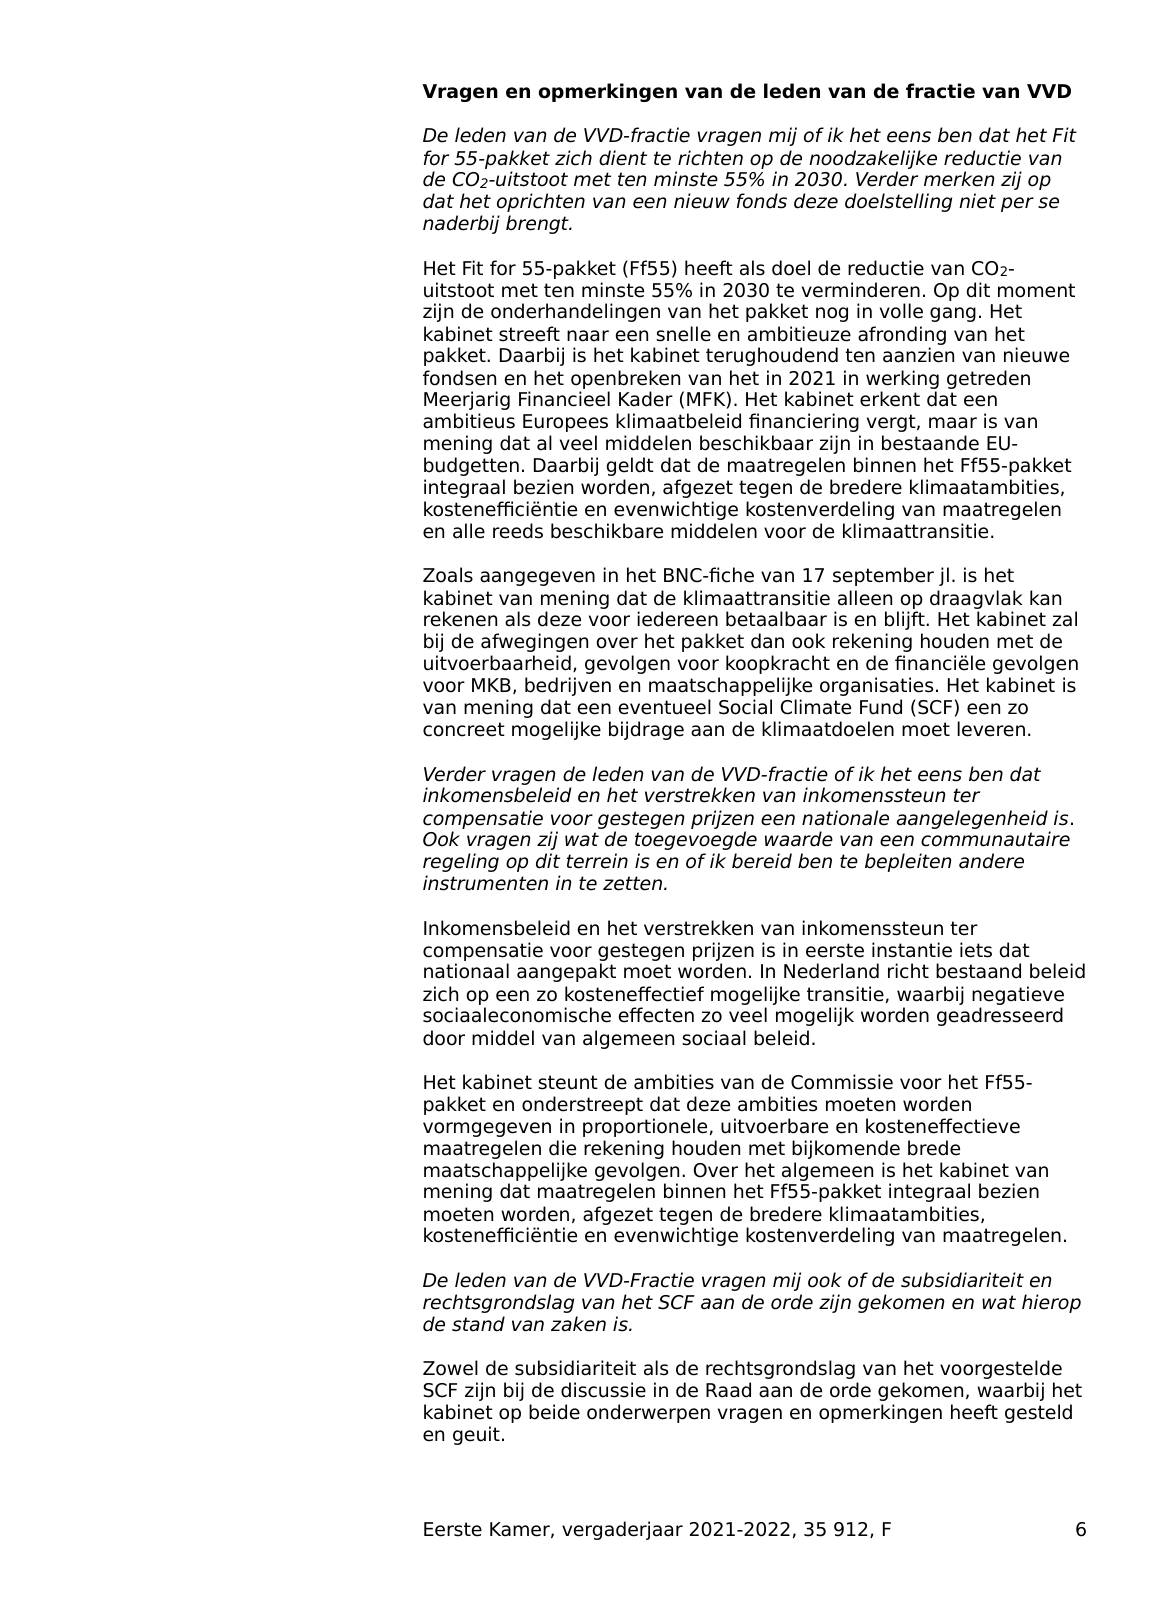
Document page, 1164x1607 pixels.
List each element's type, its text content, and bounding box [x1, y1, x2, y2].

text Het Fit for 55-pakket (Ff55) heeft als doel de reductie van CO2-uitstoot met ten minste 55% in 2030 te verminderen. Op dit moment zijn de onderhandelingen van het pakket nog in volle gang. Het kabinet streeft naar een snelle en ambitieuze afronding van het pakket. Daarbij is het kabinet terughoudend ten aanzien van nieuwe fondsen en het openbreken van het in 2021 in werking getreden Meerjarig Financieel Kader (MFK). Het kabinet erkent dat een ambitieus Europees klimaatbeleid financiering vergt, maar is van mening dat al veel middelen beschikbaar zijn in bestaande EU-budgetten. Daarbij geldt dat de maatregelen binnen het Ff55-pakket integraal bezien worden, afgezet tegen de bredere klimaatambities, kostenefficiëntie en evenwichtige kostenverdeling van maatregelen en alle reeds beschikbare middelen voor de klimaattransitie. [422, 257, 1087, 543]
text Het kabinet steunt de ambities van de Commissie voor het Ff55-pakket en onderstreept dat deze ambities moeten worden vormgegeven in proportionele, uitvoerbare en kosteneffectieve maatregelen die rekening houden met bijkomende brede maatschappelijke gevolgen. Over het algemeen is het kabinet van mening dat maatregelen binnen het Ff55-pakket integraal bezien moeten worden, afgezet tegen de bredere klimaatambities, kostenefficiëntie en evenwichtige kostenverdeling van maatregelen. [422, 1072, 1087, 1247]
text De leden van de VVD-fractie vragen mij of ik het eens ben dat het Fit for 55-pakket zich dient te richten op de noodzakelijke reductie van de CO2-uitstoot met ten minste 55% in 2030. Verder merken zij op dat het oprichten van een nieuw fonds deze doelstelling niet per se naderbij brengt. [422, 125, 1087, 235]
text Inkomensbeleid en het verstrekken van inkomenssteun ter compensatie voor gestegen prijzen is in eerste instantie iets dat nationaal aangepakt moet worden. In Nederland richt bestaand beleid zich op een zo kosteneffectief mogelijke transitie, waarbij negatieve sociaaleconomische effecten zo veel mogelijk worden geadresseerd door middel van algemeen sociaal beleid. [422, 917, 1087, 1049]
text De leden van de VVD-Fractie vragen mij ook of de subsidiariteit en rechtsgrondslag van het SCF aan de orde zijn gekomen en wat hierop de stand van zaken is. [422, 1269, 1087, 1336]
text Verder vragen de leden van de VVD-fractie of ik het eens ben dat inkomensbeleid en het verstrekken van inkomenssteun ter compensatie voor gestegen prijzen een nationale aangelegenheid is. Ook vragen zij wat de toegevoegde waarde van een communautaire regeling op dit terrein is en of ik bereid ben te bepleiten andere instrumenten in te zetten. [422, 763, 1087, 895]
text Zoals aangegeven in het BNC-fiche van 17 september jl. is het kabinet van mening dat de klimaattransitie alleen op draagvlak kan rekenen als deze voor iedereen betaalbaar is en blijft. Het kabinet zal bij de afwegingen over het pakket dan ook rekening houden met de uitvoerbaarheid, gevolgen voor koopkracht en de financiële gevolgen voor MKB, bedrijven en maatschappelijke organisaties. Het kabinet is van mening dat een eventueel Social Climate Fund (SCF) een zo concreet mogelijke bijdrage aan de klimaatdoelen moet leveren. [422, 565, 1087, 741]
subtitle Vragen en opmerkingen van de leden van de fractie van VVD [422, 81, 1087, 103]
text Zowel de subsidiariteit als de rechtsgrondslag van het voorgestelde SCF zijn bij de discussie in de Raad aan de orde gekomen, waarbij het kabinet op beide onderwerpen vragen en opmerkingen heeft gesteld en geuit. [422, 1358, 1087, 1446]
